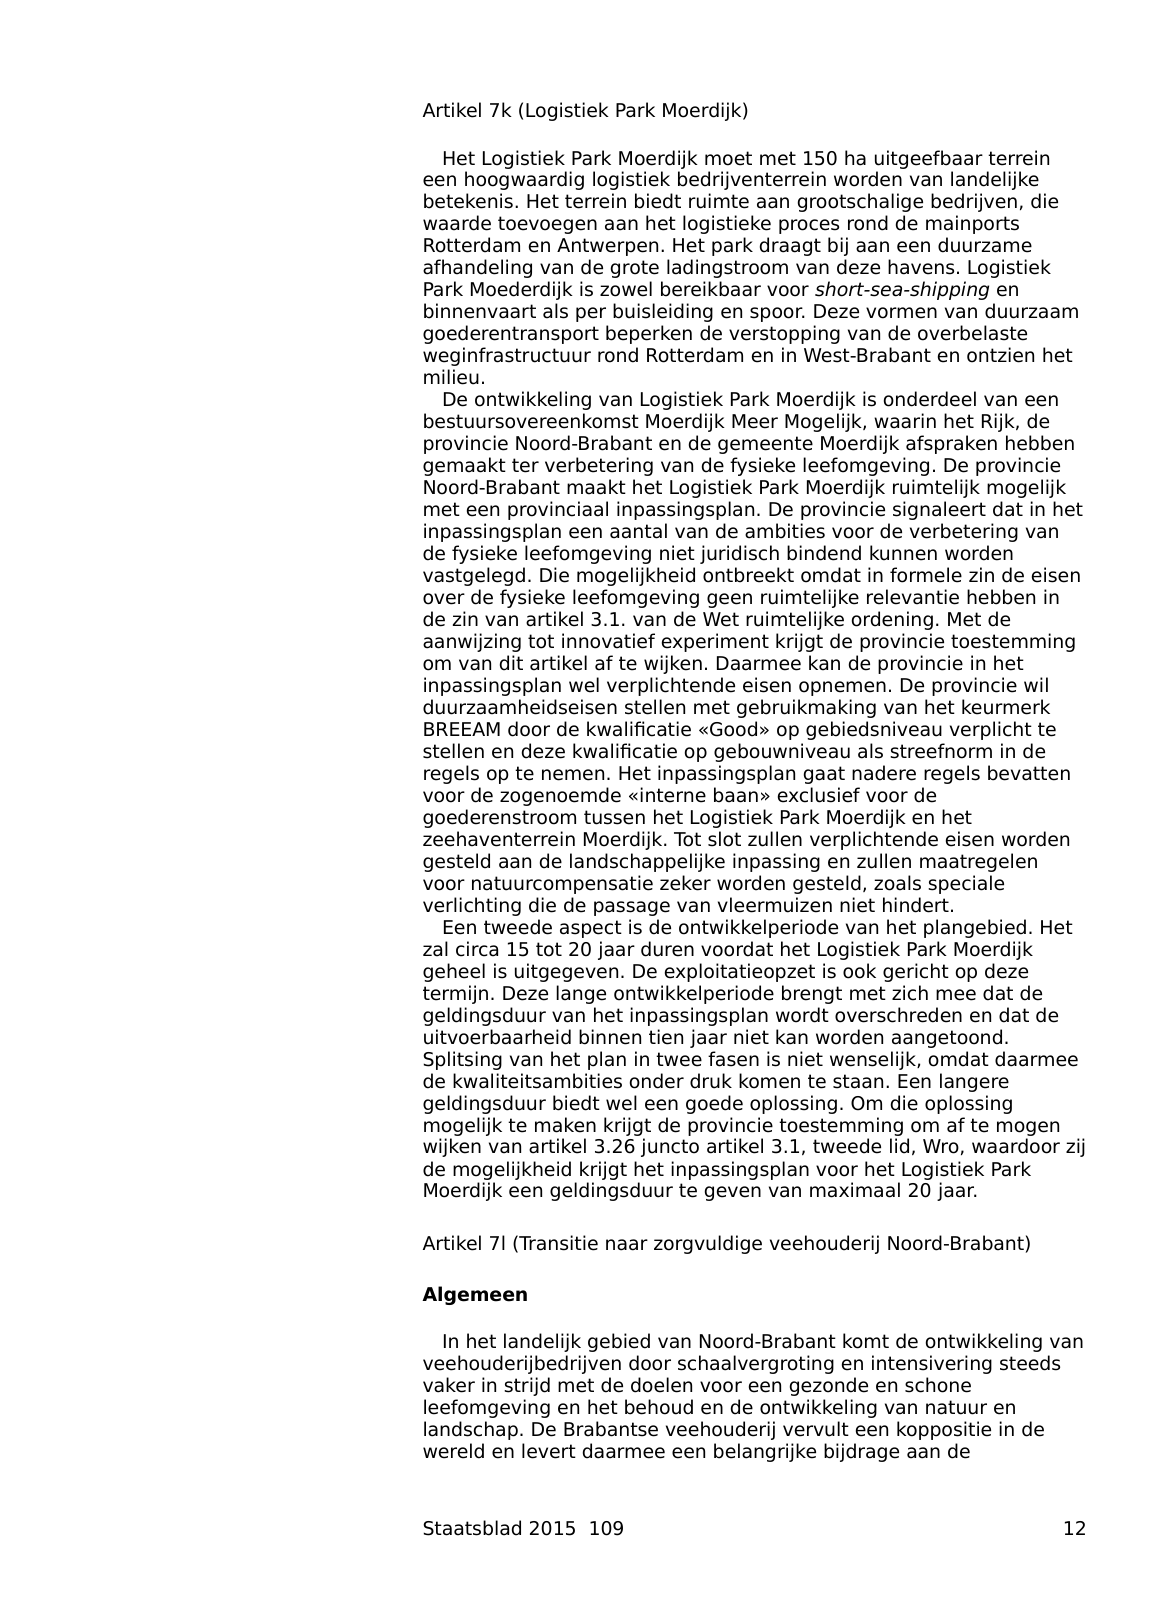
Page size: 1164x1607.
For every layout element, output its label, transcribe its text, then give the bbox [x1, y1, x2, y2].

text De ontwikkeling van Logistiek Park Moerdijk is onderdeel van een bestuursovereenkomst Moerdijk Meer Mogelijk, waarin het Rijk, de provincie Noord-Brabant en de gemeente Moerdijk afspraken hebben gemaakt ter verbetering van de fysieke leefomgeving. De provincie Noord-Brabant maakt het Logistiek Park Moerdijk ruimtelijk mogelijk met een provinciaal inpassingsplan. De provincie signaleert dat in het inpassingsplan een aantal van de ambities voor de verbetering van de fysieke leefomgeving niet juridisch bindend kunnen worden vastgelegd. Die mogelijkheid ontbreekt omdat in formele zin de eisen over de fysieke leefomgeving geen ruimtelijke relevantie hebben in de zin van artikel 3.1. van de Wet ruimtelijke ordening. Met de aanwijzing tot innovatief experiment krijgt de provincie toestemming om van dit artikel af te wijken. Daarmee kan de provincie in het inpassingsplan wel verplichtende eisen opnemen. De provincie wil duurzaamheidseisen stellen met gebruikmaking van het keurmerk BREEAM door de kwalificatie «Good» op gebiedsniveau verplicht te stellen en deze kwalificatie op gebouwniveau als streefnorm in de regels op te nemen. Het inpassingsplan gaat nadere regels bevatten voor de zogenoemde «interne baan» exclusief voor de goederenstroom tussen het Logistiek Park Moerdijk en het zeehaventerrein Moerdijk. Tot slot zullen verplichtende eisen worden gesteld aan de landschappelijke inpassing en zullen maatregelen voor natuurcompensatie zeker worden gesteld, zoals speciale verlichting die de passage van vleermuizen niet hindert. [422, 389, 1087, 917]
text Een tweede aspect is de ontwikkelperiode van het plangebied. Het zal circa 15 tot 20 jaar duren voordat het Logistiek Park Moerdijk geheel is uitgegeven. De exploitatieopzet is ook gericht op deze termijn. Deze lange ontwikkelperiode brengt met zich mee dat de geldingsduur van het inpassingsplan wordt overschreden en dat de uitvoerbaarheid binnen tien jaar niet kan worden aangetoond. Splitsing van het plan in twee fasen is niet wenselijk, omdat daarmee de kwaliteitsambities onder druk komen te staan. Een langere geldingsduur biedt wel een goede oplossing. Om die oplossing mogelijk te maken krijgt de provincie toestemming om af te mogen wijken van artikel 3.26 juncto artikel 3.1, tweede lid, Wro, waardoor zij de mogelijkheid krijgt het inpassingsplan voor het Logistiek Park Moerdijk een geldingsduur te geven van maximaal 20 jaar. [422, 917, 1087, 1202]
text Het Logistiek Park Moerdijk moet met 150 ha uitgeefbaar terrein een hoogwaardig logistiek bedrijventerrein worden van landelijke betekenis. Het terrein biedt ruimte aan grootschalige bedrijven, die waarde toevoegen aan het logistieke proces rond de mainports Rotterdam en Antwerpen. Het park draagt bij aan een duurzame afhandeling van de grote ladingstroom van deze havens. Logistiek Park Moederdijk is zowel bereikbaar voor short-sea-shipping en binnenvaart als per buisleiding en spoor. Deze vormen van duurzaam goederentransport beperken de verstopping van de overbelaste weginfrastructuur rond Rotterdam en in West-Brabant en ontzien het milieu. [422, 147, 1087, 389]
subtitle Algemeen [422, 1284, 1087, 1306]
subtitle Artikel 7k (Logistiek Park Moerdijk) [422, 100, 1087, 122]
subtitle Artikel 7l (Transitie naar zorgvuldige veehouderij Noord-Brabant) [422, 1232, 1087, 1254]
text In het landelijk gebied van Noord-Brabant komt de ontwikkeling van veehouderijbedrijven door schaalvergroting en intensivering steeds vaker in strijd met de doelen voor een gezonde en schone leefomgeving en het behoud en de ontwikkeling van natuur en landschap. De Brabantse veehouderij vervult een koppositie in de wereld en levert daarmee een belangrijke bijdrage aan de [422, 1331, 1087, 1463]
